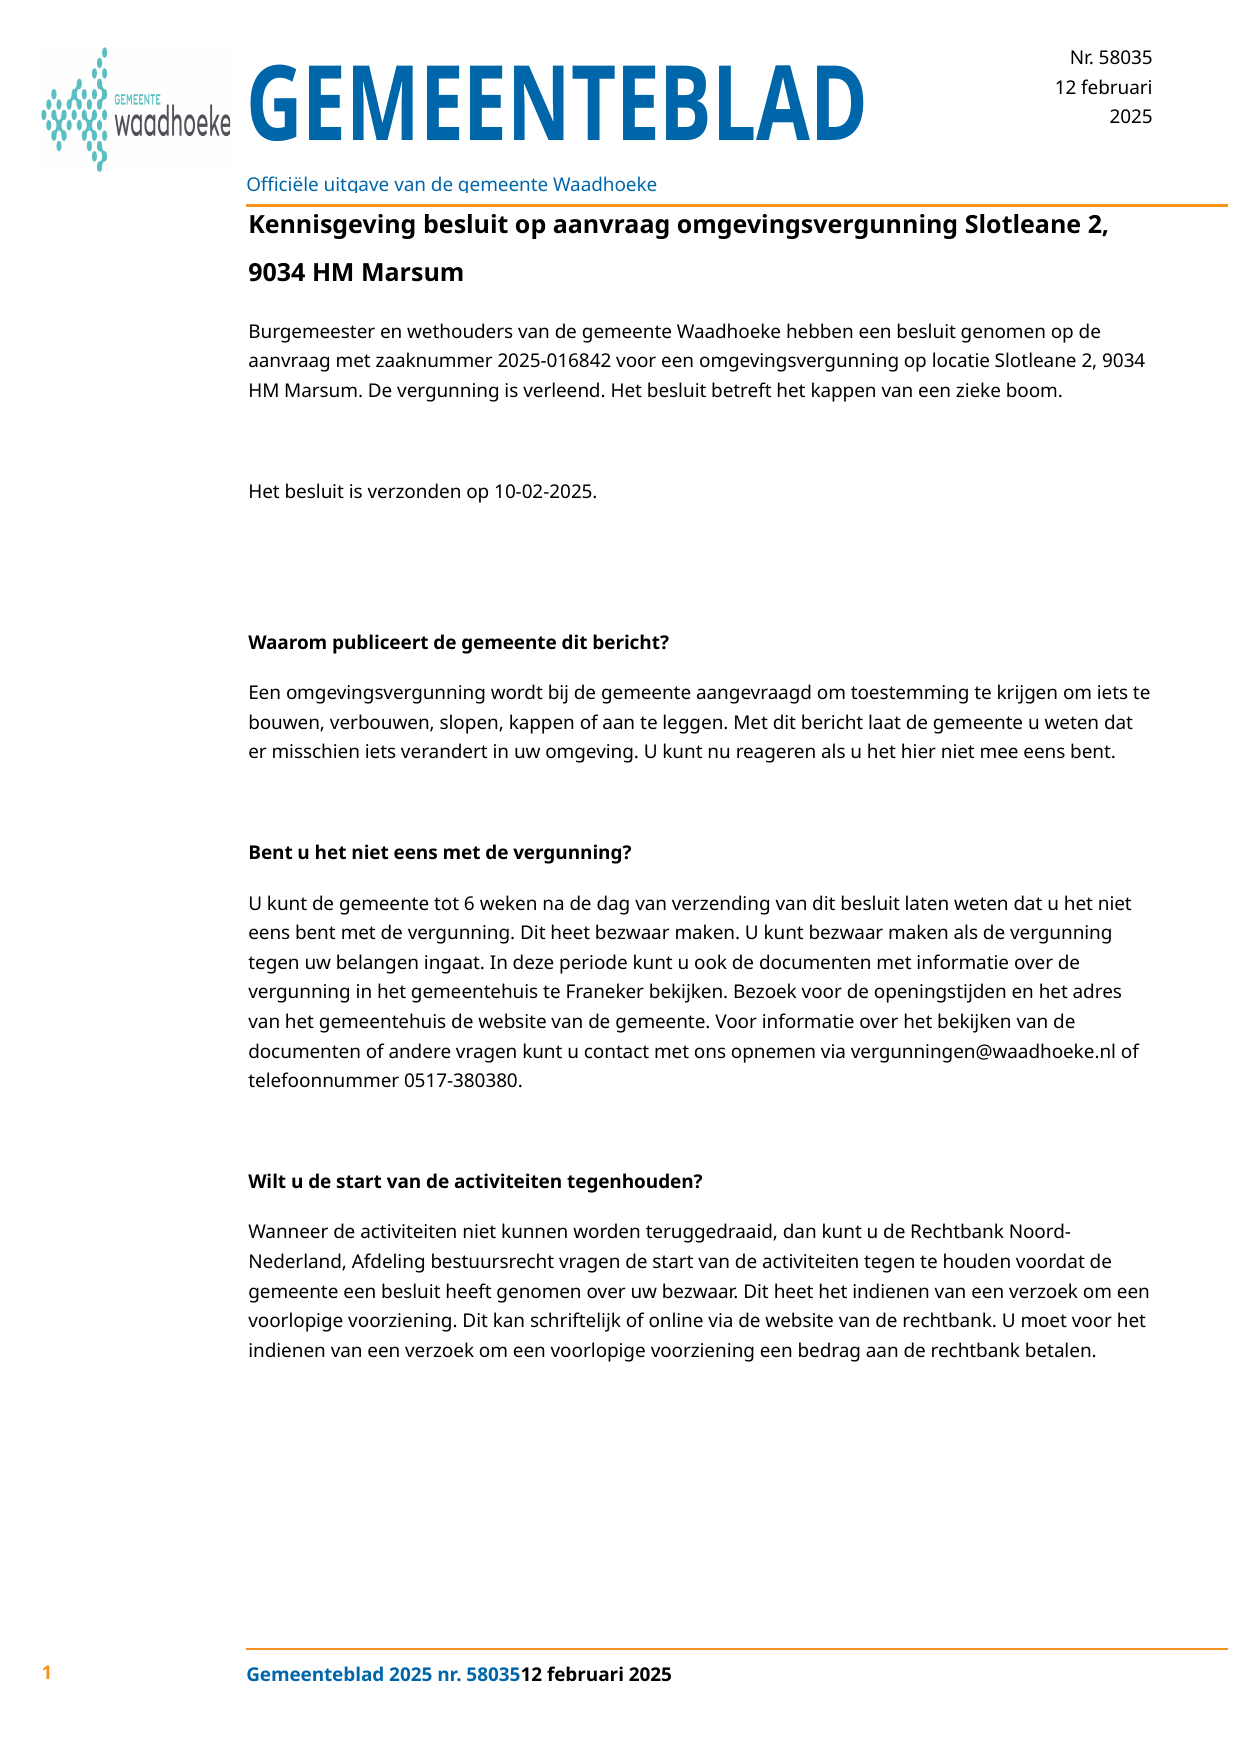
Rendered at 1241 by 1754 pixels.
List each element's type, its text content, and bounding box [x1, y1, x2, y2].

picture [41, 47, 231, 172]
text Wanneer de activiteiten niet kunnen worden teruggedraaid, dan kunt u de Rechtbank Noord-Nederland, Afdeling bestuursrecht vragen de start van de activiteiten tegen te houden voordat de gemeente een besluit heeft genomen over uw bezwaar. Dit heet het indienen van een verzoek om een voorlopige voorziening. Dit kan schriftelijk of online via de website van de rechtbank. U moet voor het indienen van een verzoek om een voorlopige voorziening een bedrag aan de rechtbank betalen. [248, 1219, 1152, 1363]
text Het besluit is verzonden op 10-02-2025. [248, 478, 1152, 504]
text Waarom publiceert de gemeente dit bericht? [248, 629, 1152, 655]
text Burgemeester en wethouders van de gemeente Waadhoeke hebben een besluit genomen op de aanvraag met zaaknummer 2025-016842 voor een omgevingsvergunning op locatie Slotleane 2, 9034 HM Marsum. De vergunning is verleend. Het besluit betreft het kappen van een zieke boom. [248, 318, 1152, 403]
text Een omgevingsvergunning wordt bij de gemeente aangevraagd om toestemming te krijgen om iets te bouwen, verbouwen, slopen, kappen of aan te leggen. Met dit bericht laat de gemeente u weten dat er misschien iets verandert in uw omgeving. U kunt nu reageren als u het hier niet mee eens bent. [248, 679, 1152, 764]
text Wilt u de start van de activiteiten tegenhouden? [248, 1168, 1152, 1194]
text Kennisgeving besluit op aanvraag omgevingsvergunning Slotleane 2, 9034 HM Marsum [248, 207, 1152, 288]
text U kunt de gemeente tot 6 weken na de dag van verzending van dit besluit laten weten dat u het niet eens bent met de vergunning. Dit heet bezwaar maken. U kunt bezwaar maken als de vergunning tegen uw belangen ingaat. In deze periode kunt u ook de documenten met informatie over de vergunning in het gemeentehuis te Franeker bekijken. Bezoek voor de openingstijden en het adres van het gemeentehuis de website van de gemeente. Voor informatie over het bekijken van de documenten of andere vragen kunt u contact met ons opnemen via vergunningen@waadhoeke.nl of telefoonnummer 0517-380380. [248, 890, 1152, 1093]
text Bent u het niet eens met de vergunning? [248, 839, 1152, 865]
